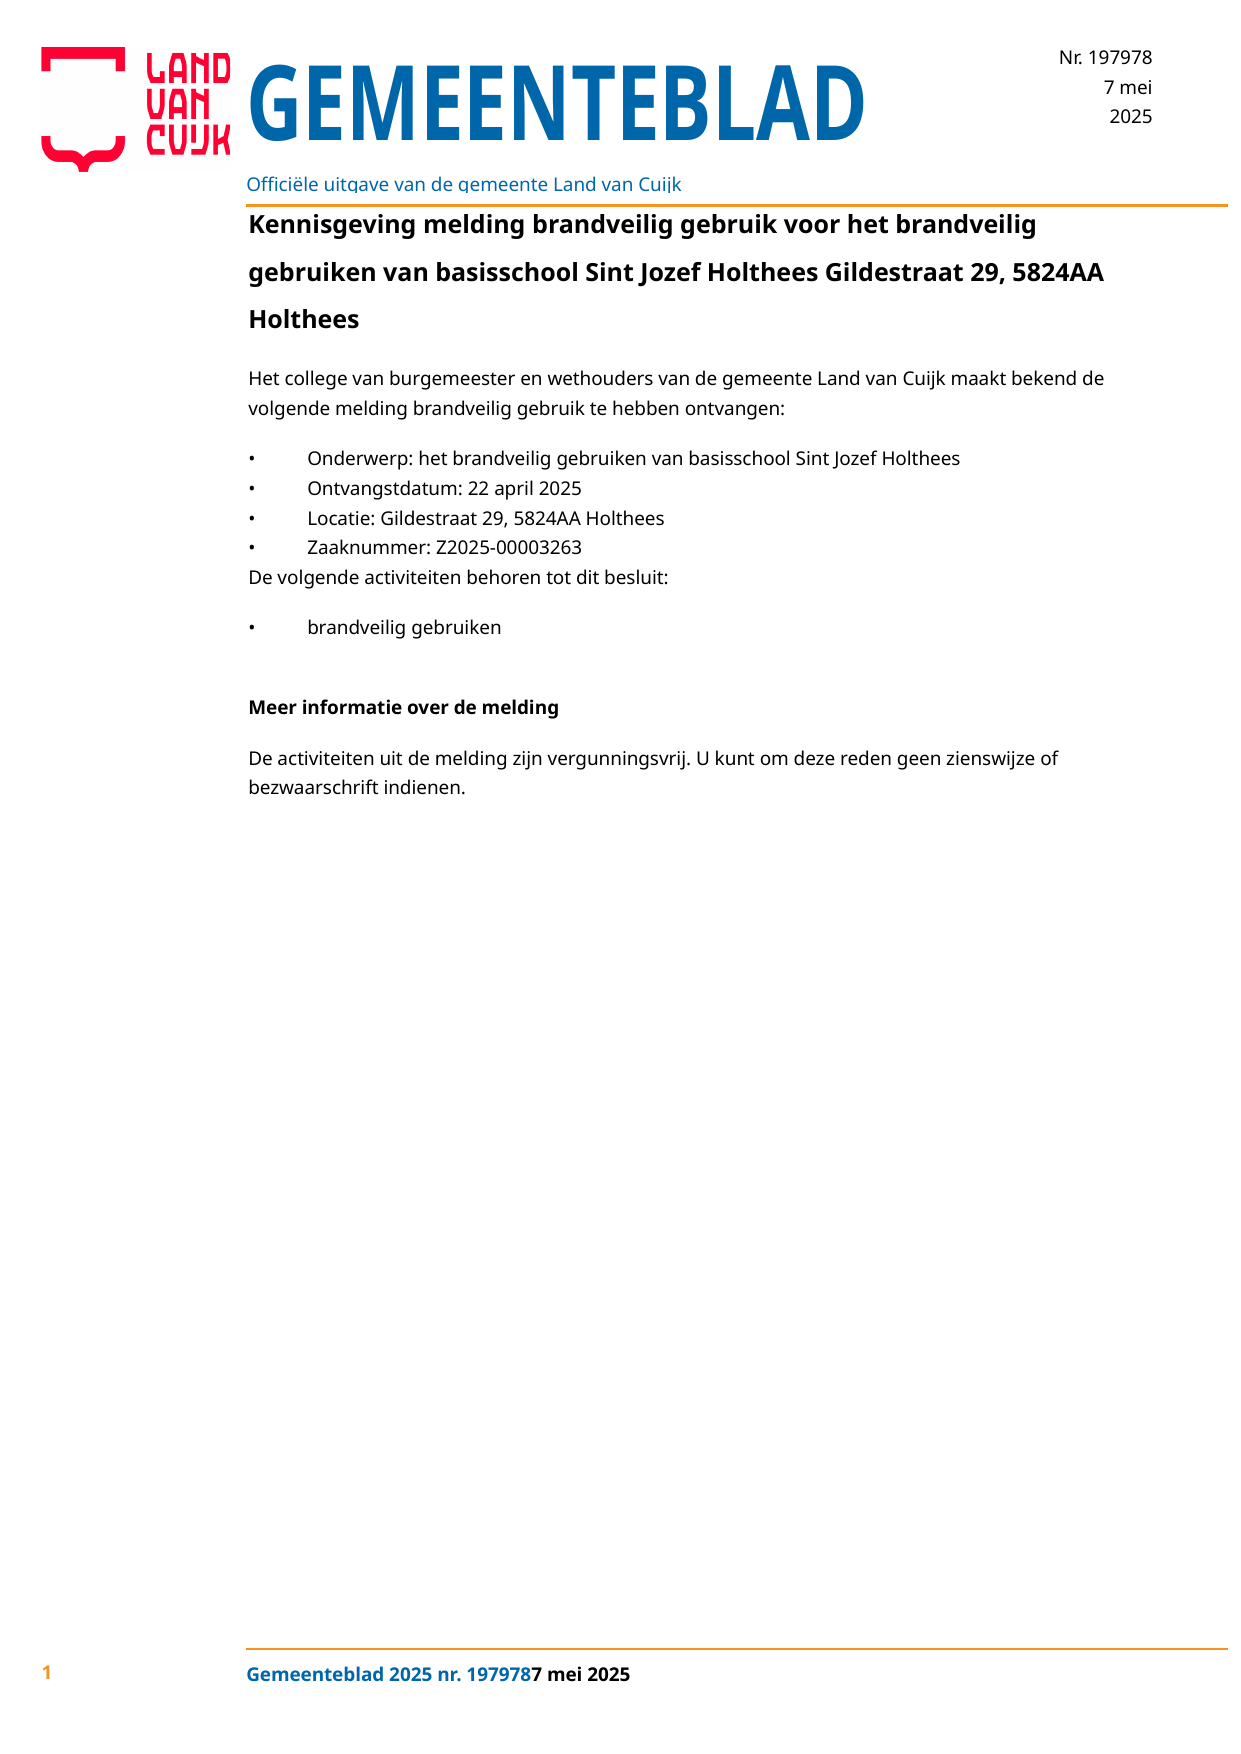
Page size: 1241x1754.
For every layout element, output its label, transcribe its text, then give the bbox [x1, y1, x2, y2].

list Locatie: Gildestraat 29, 5824AA Holthees [248, 505, 1152, 530]
list Ontvangstdatum: 22 april 2025 [248, 475, 1152, 501]
text Het college van burgemeester en wethouders van de gemeente Land van Cuijk maakt bekend de volgende melding brandveilig gebruik te hebben ontvangen: [248, 366, 1152, 421]
list Onderwerp: het brandveilig gebruiken van basisschool Sint Jozef Holthees [248, 446, 1152, 471]
list Zaaknummer: Z2025-00003263 [248, 534, 1152, 560]
text De volgende activiteiten behoren tot dit besluit: [248, 564, 1152, 589]
list brandveilig gebruiken [248, 614, 1152, 640]
text Kennisgeving melding brandveilig gebruik voor het brandveilig gebruiken van basisschool Sint Jozef Holthees Gildestraat 29, 5824AA Holthees [248, 207, 1152, 336]
picture [41, 47, 231, 172]
text De activiteiten uit de melding zijn vergunningsvrij. U kunt om deze reden geen zienswijze of bezwaarschrift indienen. [248, 745, 1152, 800]
text Meer informatie over de melding [248, 694, 1152, 720]
